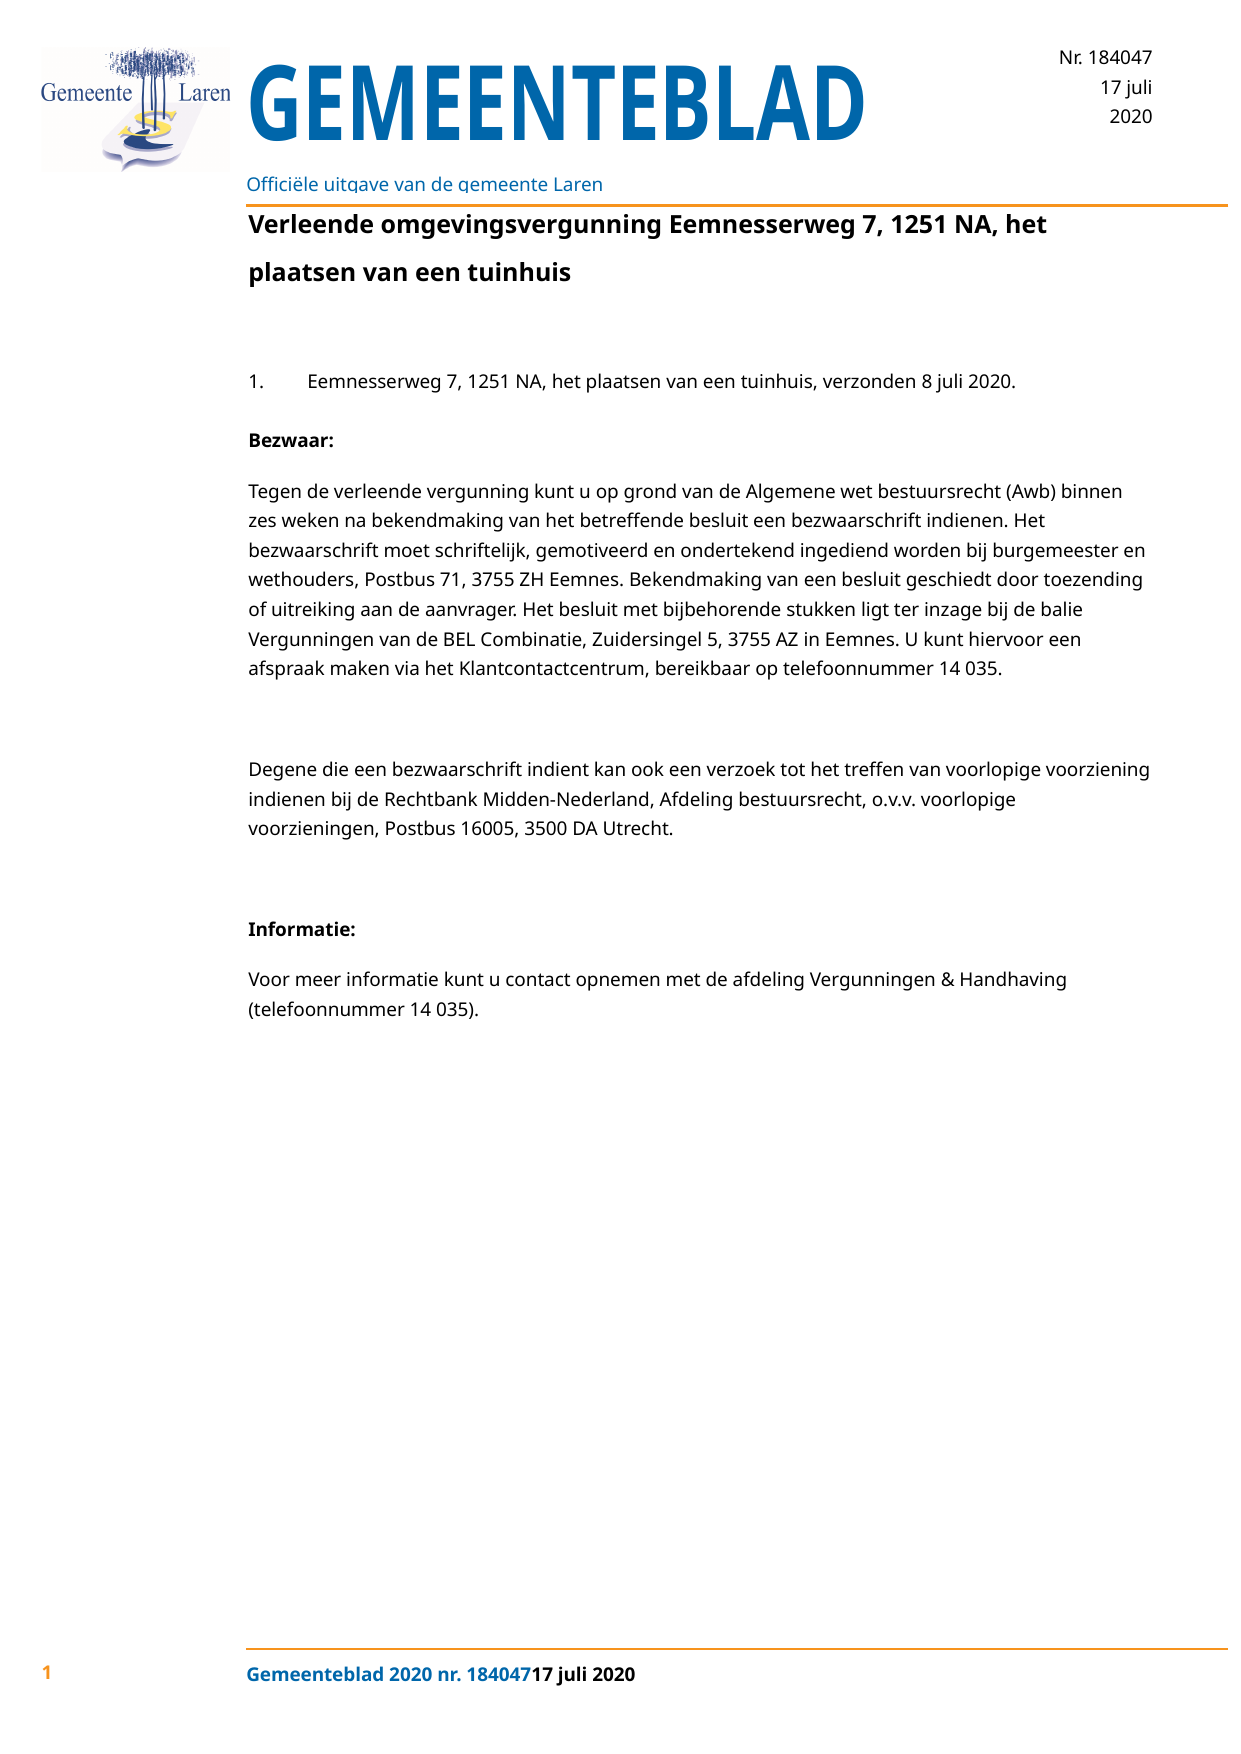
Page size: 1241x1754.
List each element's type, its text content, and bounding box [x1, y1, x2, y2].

text Verleende omgevingsvergunning Eemnesserweg 7, 1251 NA, het plaatsen van een tuinhuis [248, 207, 1152, 288]
picture [41, 47, 231, 172]
text Voor meer informatie kunt u contact opnemen met de afdeling Vergunningen & Handhaving (telefoonnummer 14 035). [248, 967, 1152, 1022]
list Eemnesserweg 7, 1251 NA, het plaatsen van een tuinhuis, verzonden 8 juli 2020. [248, 368, 1152, 394]
text Bezwaar: [248, 427, 1152, 453]
text Informatie: [248, 916, 1152, 942]
text Tegen de verleende vergunning kunt u op grond van de Algemene wet bestuursrecht (Awb) binnen zes weken na bekendmaking van het betreffende besluit een bezwaarschrift indienen. Het bezwaarschrift moet schriftelijk, gemotiveerd en ondertekend ingediend worden bij burgemeester en wethouders, Postbus 71, 3755 ZH Eemnes. Bekendmaking van een besluit geschiedt door toezending of uitreiking aan de aanvrager. Het besluit met bijbehorende stukken ligt ter inzage bij de balie Vergunningen van de BEL Combinatie, Zuidersingel 5, 3755 AZ in Eemnes. U kunt hiervoor een afspraak maken via het Klantcontactcentrum, bereikbaar op telefoonnummer 14 035. [248, 478, 1152, 681]
text Degene die een bezwaarschrift indient kan ook een verzoek tot het treffen van voorlopige voorziening indienen bij de Rechtbank Midden-Nederland, Afdeling bestuursrecht, o.v.v. voorlopige voorzieningen, Postbus 16005, 3500 DA Utrecht. [248, 756, 1152, 841]
